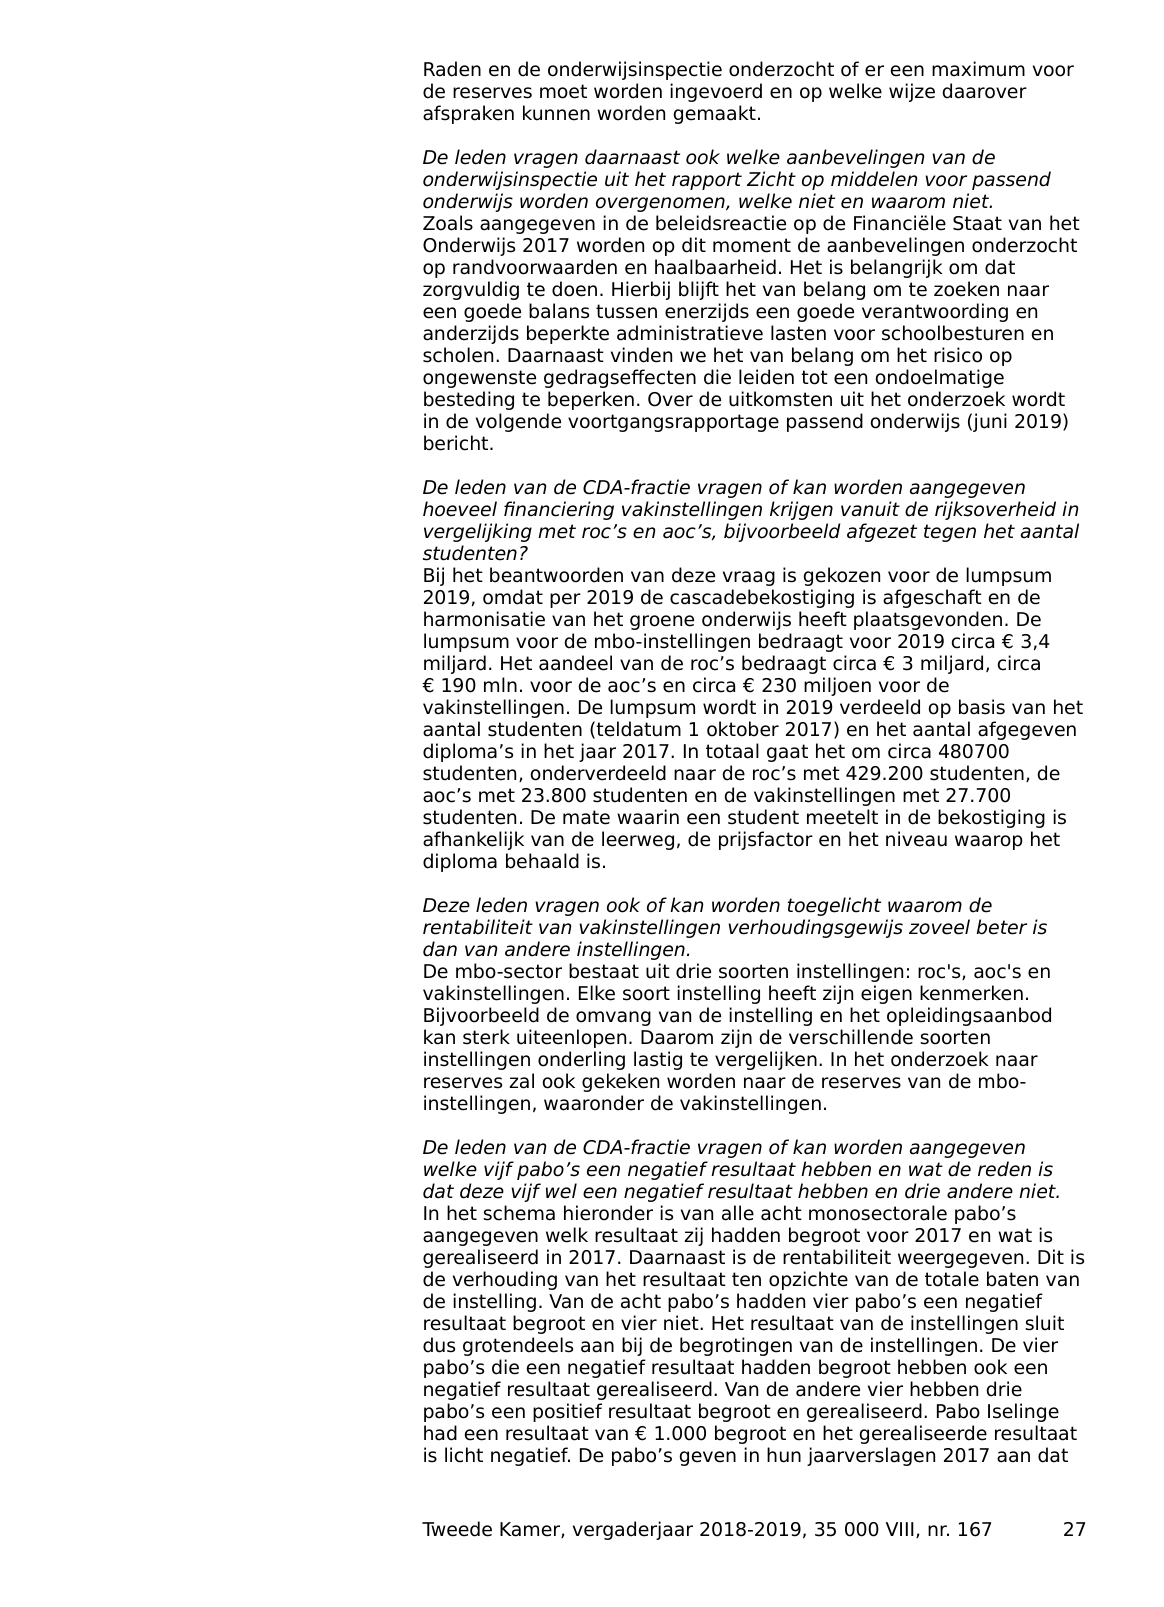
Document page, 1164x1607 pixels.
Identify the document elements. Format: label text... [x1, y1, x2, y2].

text Raden en de onderwijsinspectie onderzocht of er een maximum voor de reserves moet worden ingevoerd en op welke wijze daarover afspraken kunnen worden gemaakt. [422, 59, 1087, 125]
text De mbo-sector bestaat uit drie soorten instellingen: roc's, aoc's en vakinstellingen. Elke soort instelling heeft zijn eigen kenmerken. Bijvoorbeeld de omvang van de instelling en het opleidingsaanbod kan sterk uiteenlopen. Daarom zijn de verschillende soorten instellingen onderling lastig te vergelijken. In het onderzoek naar reserves zal ook gekeken worden naar de reserves van de mbo-instellingen, waaronder de vakinstellingen. [422, 961, 1087, 1115]
text Deze leden vragen ook of kan worden toegelicht waarom de rentabiliteit van vakinstellingen verhoudingsgewijs zoveel beter is dan van andere instellingen. [422, 895, 1087, 961]
text De leden van de CDA-fractie vragen of kan worden aangegeven welke vijf pabo’s een negatief resultaat hebben en wat de reden is dat deze vijf wel een negatief resultaat hebben en drie andere niet. [422, 1137, 1087, 1203]
text In het schema hieronder is van alle acht monosectorale pabo’s aangegeven welk resultaat zij hadden begroot voor 2017 en wat is gerealiseerd in 2017. Daarnaast is de rentabiliteit weergegeven. Dit is de verhouding van het resultaat ten opzichte van de totale baten van de instelling. Van de acht pabo’s hadden vier pabo’s een negatief resultaat begroot en vier niet. Het resultaat van de instellingen sluit dus grotendeels aan bij de begrotingen van de instellingen. De vier pabo’s die een negatief resultaat hadden begroot hebben ook een negatief resultaat gerealiseerd. Van de andere vier hebben drie pabo’s een positief resultaat begroot en gerealiseerd. Pabo Iselinge had een resultaat van € 1.000 begroot en het gerealiseerde resultaat is licht negatief. De pabo’s geven in hun jaarverslagen 2017 aan dat [422, 1203, 1087, 1467]
text De leden vragen daarnaast ook welke aanbevelingen van de onderwijsinspectie uit het rapport Zicht op middelen voor passend onderwijs worden overgenomen, welke niet en waarom niet. [422, 147, 1087, 213]
text Bij het beantwoorden van deze vraag is gekozen voor de lumpsum 2019, omdat per 2019 de cascadebekostiging is afgeschaft en de harmonisatie van het groene onderwijs heeft plaatsgevonden. De lumpsum voor de mbo-instellingen bedraagt voor 2019 circa € 3,4 miljard. Het aandeel van de roc’s bedraagt circa € 3 miljard, circa € 190 mln. voor de aoc’s en circa € 230 miljoen voor de vakinstellingen. De lumpsum wordt in 2019 verdeeld op basis van het aantal studenten (teldatum 1 oktober 2017) en het aantal afgegeven diploma’s in het jaar 2017. In totaal gaat het om circa 480700 studenten, onderverdeeld naar de roc’s met 429.200 studenten, de aoc’s met 23.800 studenten en de vakinstellingen met 27.700 studenten. De mate waarin een student meetelt in de bekostiging is afhankelijk van de leerweg, de prijsfactor en het niveau waarop het diploma behaald is. [422, 565, 1087, 873]
text De leden van de CDA-fractie vragen of kan worden aangegeven hoeveel financiering vakinstellingen krijgen vanuit de rijksoverheid in vergelijking met roc’s en aoc’s, bijvoorbeeld afgezet tegen het aantal studenten? [422, 477, 1087, 565]
text Zoals aangegeven in de beleidsreactie op de Financiële Staat van het Onderwijs 2017 worden op dit moment de aanbevelingen onderzocht op randvoorwaarden en haalbaarheid. Het is belangrijk om dat zorgvuldig te doen. Hierbij blijft het van belang om te zoeken naar een goede balans tussen enerzijds een goede verantwoording en anderzijds beperkte administratieve lasten voor schoolbesturen en scholen. Daarnaast vinden we het van belang om het risico op ongewenste gedragseffecten die leiden tot een ondoelmatige besteding te beperken. Over de uitkomsten uit het onderzoek wordt in de volgende voortgangsrapportage passend onderwijs (juni 2019) bericht. [422, 213, 1087, 455]
